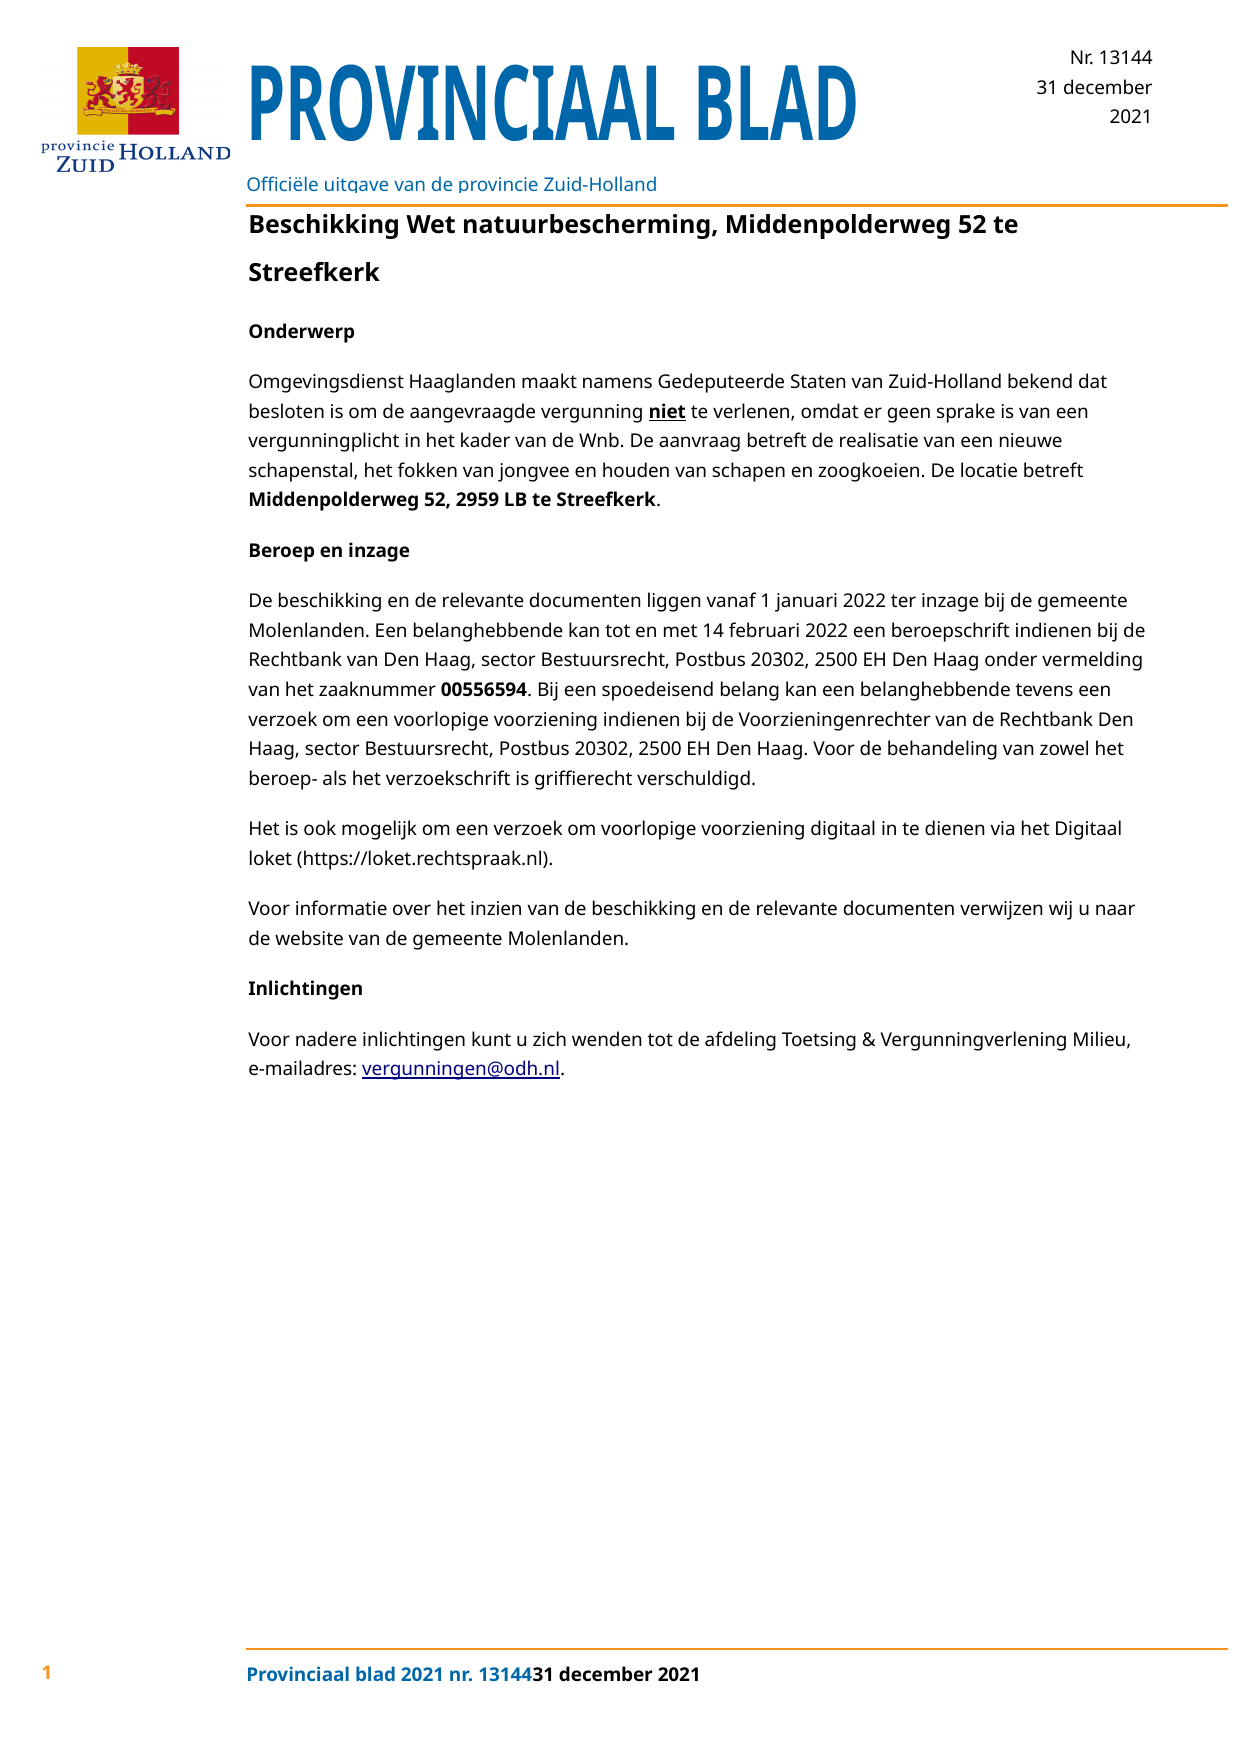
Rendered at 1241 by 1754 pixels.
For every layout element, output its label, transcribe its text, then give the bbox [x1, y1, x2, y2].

text Voor informatie over het inzien van de beschikking en de relevante documenten verwijzen wij u naar de website van de gemeente Molenlanden. [248, 895, 1152, 951]
text Beschikking Wet natuurbescherming, Middenpolderweg 52 te Streefkerk [248, 207, 1152, 288]
text De beschikking en de relevante documenten liggen vanaf 1 januari 2022 ter inzage bij de gemeente Molenlanden. Een belanghebbende kan tot en met 14 februari 2022 een beroepschrift indienen bij de Rechtbank van Den Haag, sector Bestuursrecht, Postbus 20302, 2500 EH Den Haag onder vermelding van het zaaknummer 00556594. Bij een spoedeisend belang kan een belanghebbende tevens een verzoek om een voorlopige voorziening indienen bij de Voorzieningenrechter van de Rechtbank Den Haag, sector Bestuursrecht, Postbus 20302, 2500 EH Den Haag. Voor de behandeling van zowel het beroep- als het verzoekschrift is griffierecht verschuldigd. [248, 587, 1152, 791]
text Onderwerp [248, 318, 1152, 344]
picture [41, 47, 231, 172]
text Inlichtingen [248, 975, 1152, 1001]
text Omgevingsdienst Haaglanden maakt namens Gedeputeerde Staten van Zuid-Holland bekend dat besloten is om de aangevraagde vergunning niet te verlenen, omdat er geen sprake is van een vergunningplicht in het kader van de Wnb. De aanvraag betreft de realisatie van een nieuwe schapenstal, het fokken van jongvee en houden van schapen en zoogkoeien. De locatie betreft Middenpolderweg 52, 2959 LB te Streefkerk. [248, 368, 1152, 512]
text Beroep en inzage [248, 537, 1152, 563]
text Het is ook mogelijk om een verzoek om voorlopige voorziening digitaal in te dienen via het Digitaal loket (https://loket.rechtspraak.nl). [248, 815, 1152, 871]
text Voor nadere inlichtingen kunt u zich wenden tot de afdeling Toetsing & Vergunningverlening Milieu, e-mailadres: vergunningen@odh.nl. [248, 1026, 1152, 1081]
